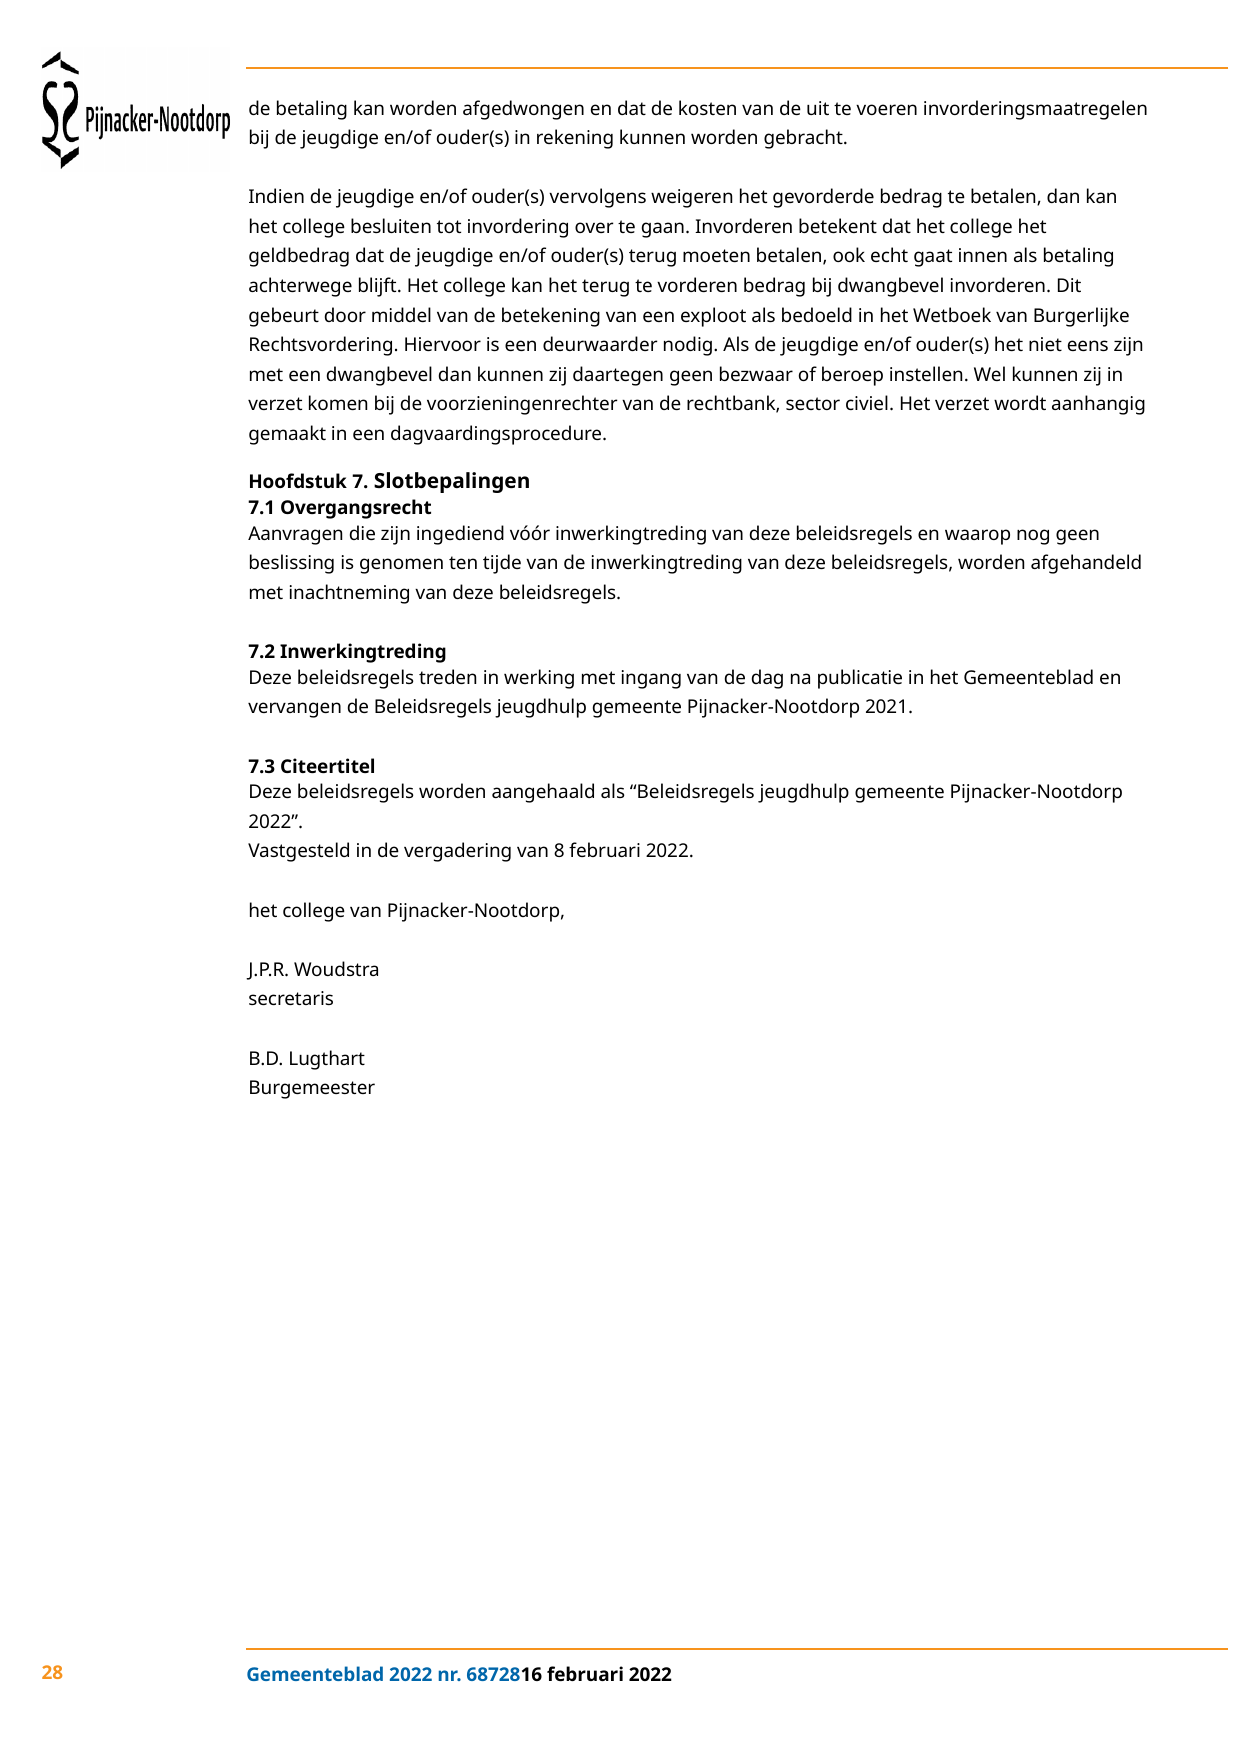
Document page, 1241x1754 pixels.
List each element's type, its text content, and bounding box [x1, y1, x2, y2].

text 7.2 Inwerkingtreding [248, 638, 1152, 664]
text 7.3 Citeertitel [248, 753, 1152, 778]
text B.D. Lugthart [248, 1045, 1152, 1071]
text Aanvragen die zijn ingediend vóór inwerkingtreding van deze beleidsregels en waarop nog geen [248, 520, 1152, 546]
text Hoofdstuk 7. Slotbepalingen [248, 466, 1152, 494]
text Burgemeester [248, 1074, 1152, 1100]
text Vastgesteld in de vergadering van 8 februari 2022. [248, 838, 1152, 863]
text J.P.R. Woudstra [248, 956, 1152, 982]
text Deze beleidsregels worden aangehaald als “Beleidsregels jeugdhulp gemeente Pijnacker-Nootdorp 2022”. [248, 778, 1152, 834]
picture [41, 47, 231, 172]
text Deze beleidsregels treden in werking met ingang van de dag na publicatie in het Gemeenteblad en vervangen de Beleidsregels jeugdhulp gemeente Pijnacker-Nootdorp 2021. [248, 664, 1152, 719]
text de betaling kan worden afgedwongen en dat de kosten van de uit te voeren invorderingsmaatregelen bij de jeugdige en/of ouder(s) in rekening kunnen worden gebracht. [248, 95, 1152, 150]
text 7.1 Overgangsrecht [248, 494, 1152, 520]
text secretaris [248, 986, 1152, 1011]
text met inachtneming van deze beleidsregels. [248, 579, 1152, 605]
text beslissing is genomen ten tijde van de inwerkingtreding van deze beleidsregels, worden afgehandeld [248, 549, 1152, 575]
text Indien de jeugdige en/of ouder(s) vervolgens weigeren het gevorderde bedrag te betalen, dan kan het college besluiten tot invordering over te gaan. Invorderen betekent dat het college het geldbedrag dat de jeugdige en/of ouder(s) terug moeten betalen, ook echt gaat innen als betaling achterwege blijft. Het college kan het terug te vorderen bedrag bij dwangbevel invorderen. Dit gebeurt door middel van de betekening van een exploot als bedoeld in het Wetboek van Burgerlijke Rechtsvordering. Hiervoor is een deurwaarder nodig. Als de jeugdige en/of ouder(s) het niet eens zijn met een dwangbevel dan kunnen zij daartegen geen bezwaar of beroep instellen. Wel kunnen zij in verzet komen bij de voorzieningenrechter van de rechtbank, sector civiel. Het verzet wordt aanhangig gemaakt in een dagvaardingsprocedure. [248, 183, 1152, 446]
text het college van Pijnacker-Nootdorp, [248, 897, 1152, 923]
